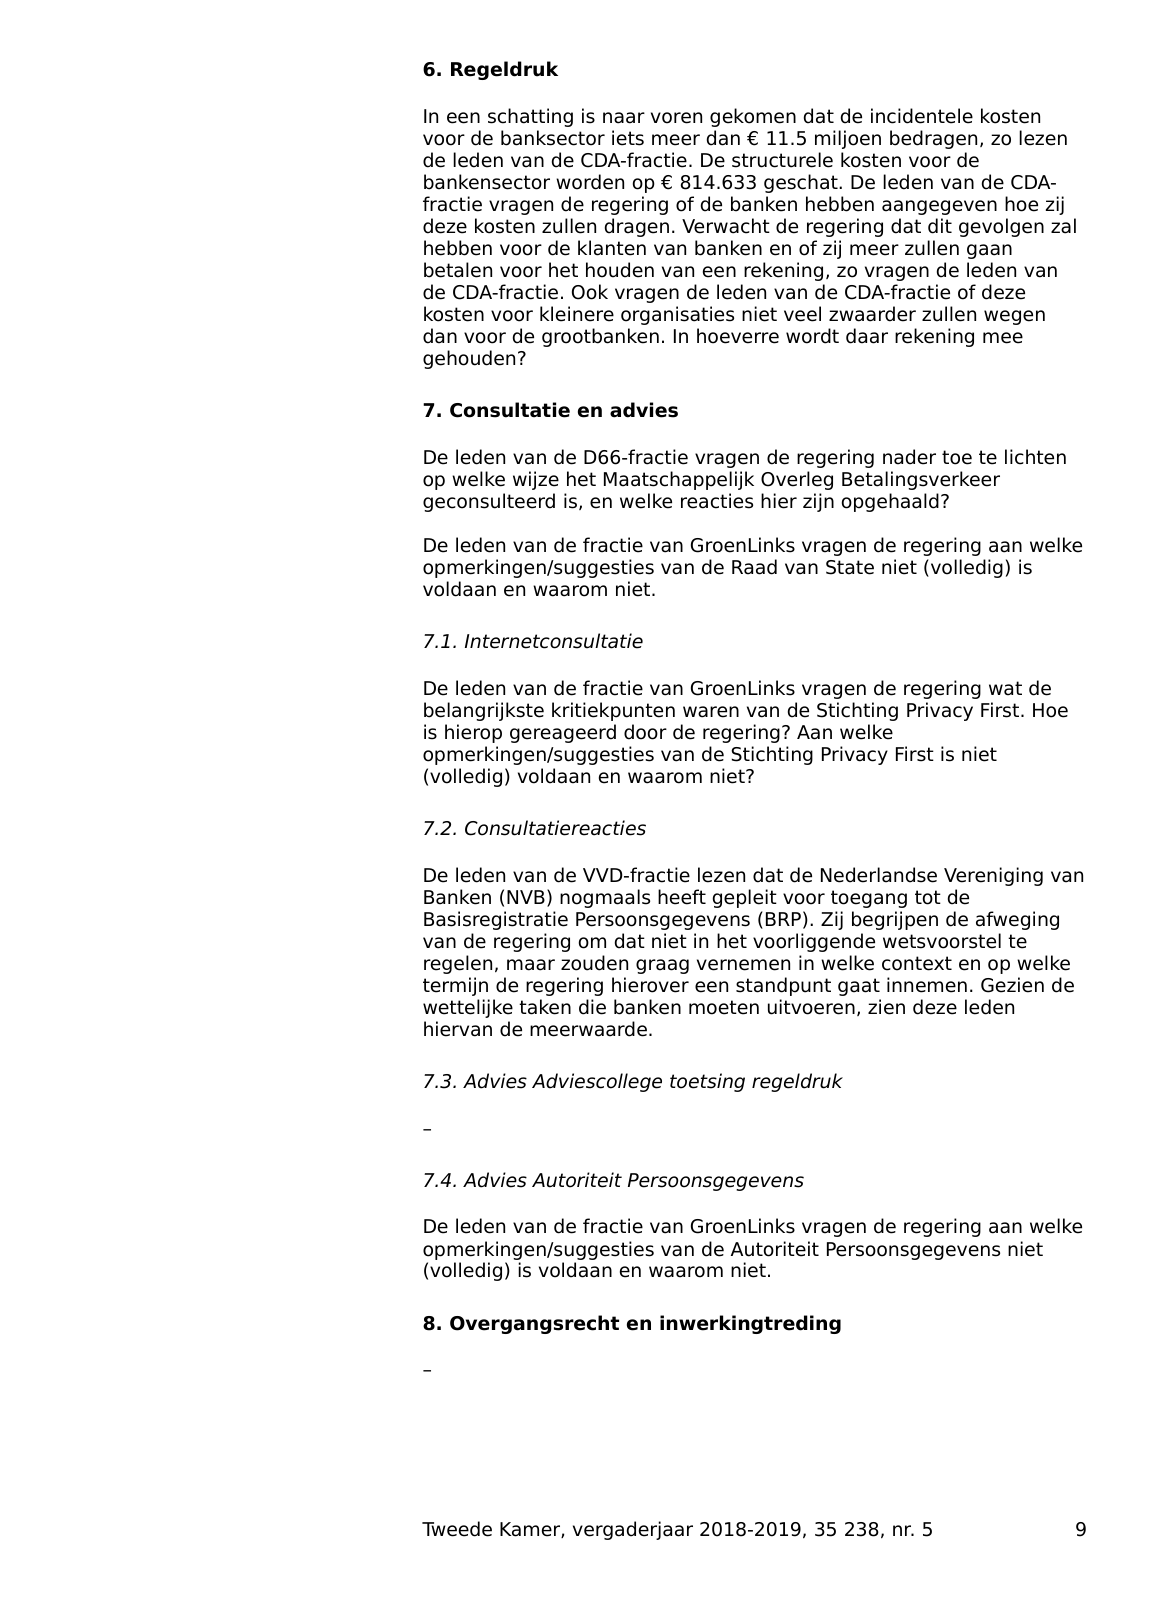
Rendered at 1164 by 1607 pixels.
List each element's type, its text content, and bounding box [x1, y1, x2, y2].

text De leden van de fractie van GroenLinks vragen de regering aan welke opmerkingen/suggesties van de Autoriteit Persoonsgegevens niet (volledig) is voldaan en waarom niet. [422, 1216, 1087, 1282]
text – [422, 1359, 1087, 1381]
text De leden van de D66-fractie vragen de regering nader toe te lichten op welke wijze het Maatschappelijk Overleg Betalingsverkeer geconsulteerd is, en welke reacties hier zijn opgehaald? [422, 447, 1087, 513]
subtitle 6. Regeldruk [422, 59, 1087, 81]
subtitle 8. Overgangsrecht en inwerkingtreding [422, 1312, 1087, 1334]
subtitle 7.4. Advies Autoriteit Persoonsgegevens [422, 1169, 1087, 1191]
text – [422, 1117, 1087, 1139]
text In een schatting is naar voren gekomen dat de incidentele kosten voor de banksector iets meer dan € 11.5 miljoen bedragen, zo lezen de leden van de CDA-fractie. De structurele kosten voor de bankensector worden op € 814.633 geschat. De leden van de CDA-fractie vragen de regering of de banken hebben aangegeven hoe zij deze kosten zullen dragen. Verwacht de regering dat dit gevolgen zal hebben voor de klanten van banken en of zij meer zullen gaan betalen voor het houden van een rekening, zo vragen de leden van de CDA-fractie. Ook vragen de leden van de CDA-fractie of deze kosten voor kleinere organisaties niet veel zwaarder zullen wegen dan voor de grootbanken. In hoeverre wordt daar rekening mee gehouden? [422, 106, 1087, 370]
text De leden van de fractie van GroenLinks vragen de regering wat de belangrijkste kritiekpunten waren van de Stichting Privacy First. Hoe is hierop gereageerd door de regering? Aan welke opmerkingen/suggesties van de Stichting Privacy First is niet (volledig) voldaan en waarom niet? [422, 678, 1087, 788]
text De leden van de VVD-fractie lezen dat de Nederlandse Vereniging van Banken (NVB) nogmaals heeft gepleit voor toegang tot de Basisregistratie Persoonsgegevens (BRP). Zij begrijpen de afweging van de regering om dat niet in het voorliggende wetsvoorstel te regelen, maar zouden graag vernemen in welke context en op welke termijn de regering hierover een standpunt gaat innemen. Gezien de wettelijke taken die banken moeten uitvoeren, zien deze leden hiervan de meerwaarde. [422, 865, 1087, 1041]
text De leden van de fractie van GroenLinks vragen de regering aan welke opmerkingen/suggesties van de Raad van State niet (volledig) is voldaan en waarom niet. [422, 535, 1087, 601]
subtitle 7.1. Internetconsultatie [422, 631, 1087, 653]
subtitle 7.2. Consultatiereacties [422, 818, 1087, 840]
subtitle 7. Consultatie en advies [422, 400, 1087, 422]
subtitle 7.3. Advies Adviescollege toetsing regeldruk [422, 1071, 1087, 1092]
